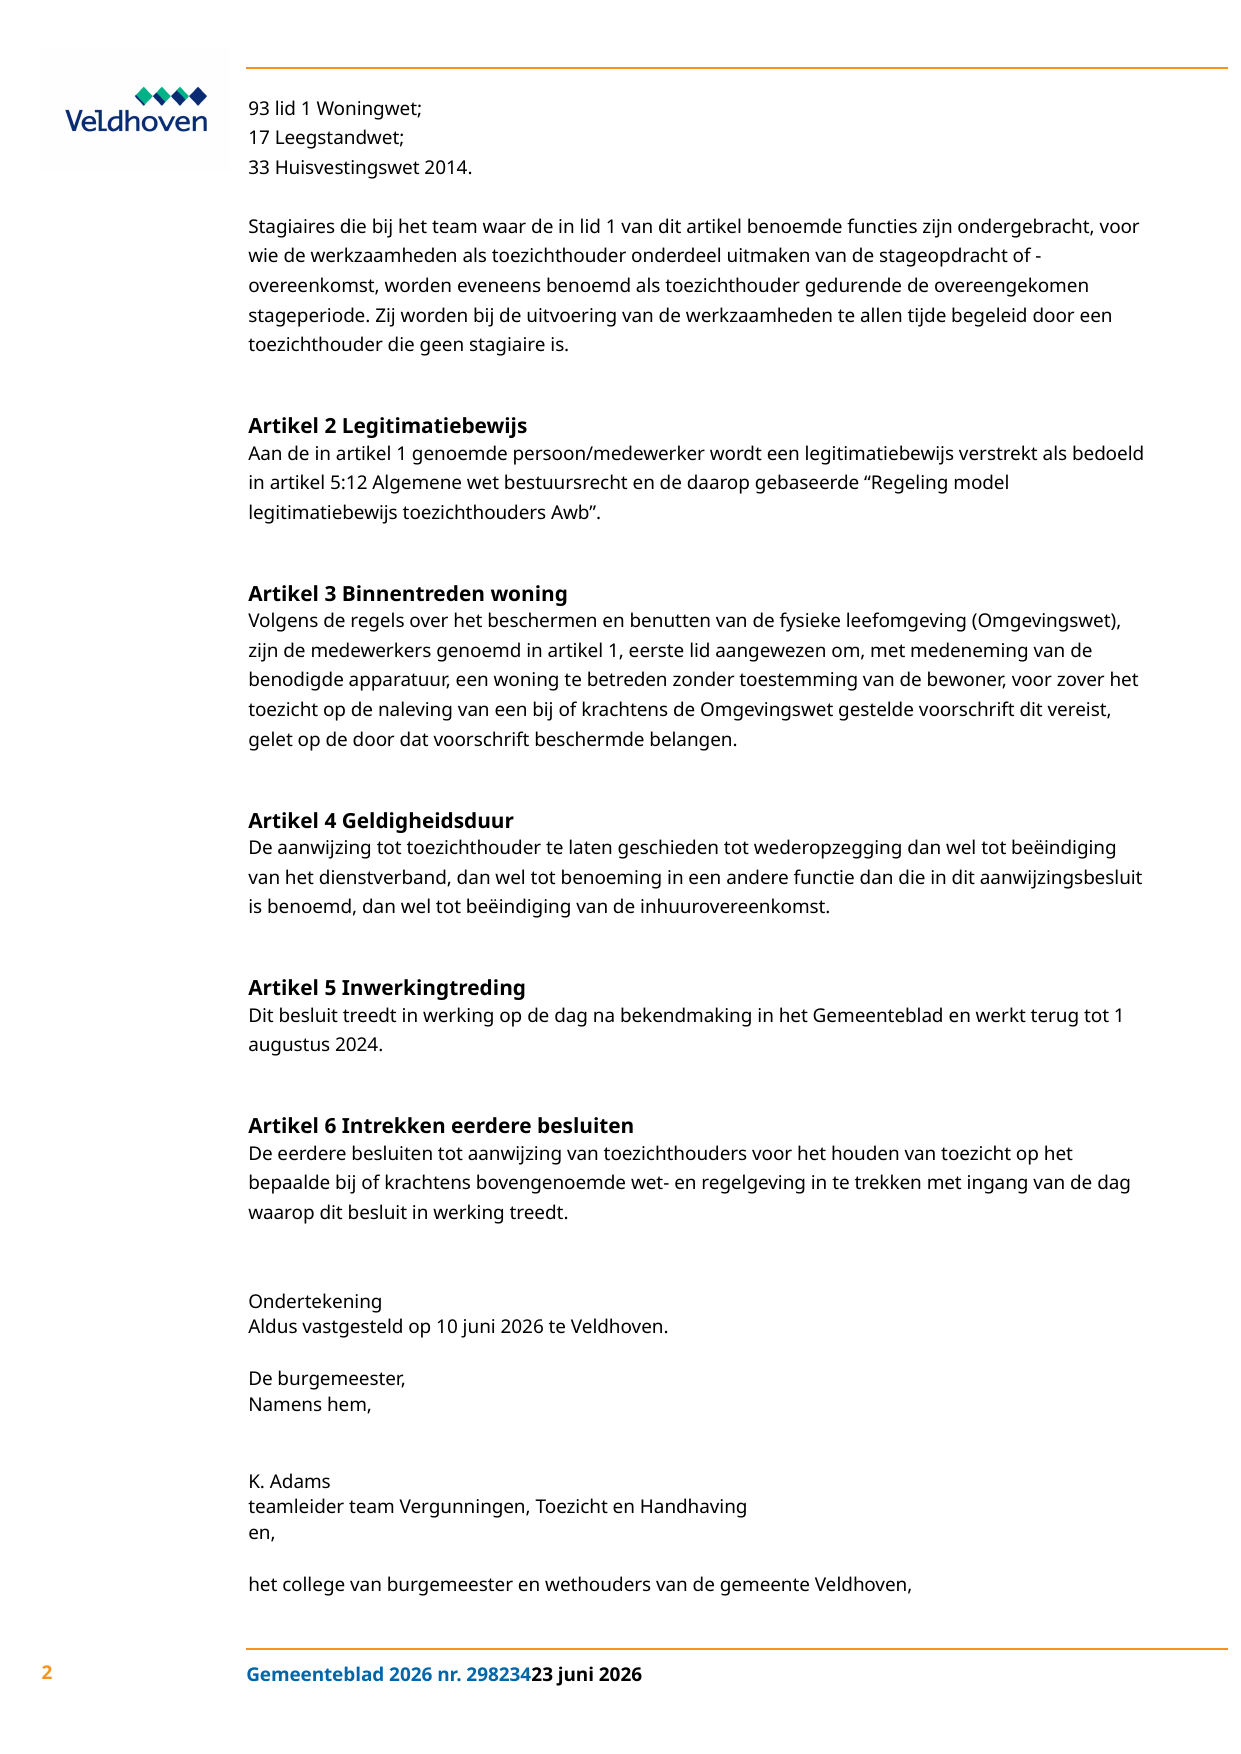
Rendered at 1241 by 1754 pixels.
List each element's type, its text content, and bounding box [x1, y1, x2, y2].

text De aanwijzing tot toezichthouder te laten geschieden tot wederopzegging dan wel tot beëindiging van het dienstverband, dan wel tot benoeming in een andere functie dan die in dit aanwijzingsbesluit is benoemd, dan wel tot beëindiging van de inhuurovereenkomst. [248, 834, 1152, 919]
text Artikel 3 Binnentreden woning [248, 579, 1152, 607]
text De eerdere besluiten tot aanwijzing van toezichthouders voor het houden van toezicht op het bepaalde bij of krachtens bovengenoemde wet- en regelgeving in te trekken met ingang van de dag waarop dit besluit in werking treedt. [248, 1140, 1152, 1225]
text 93 lid 1 Woningwet; [248, 95, 1152, 121]
text Artikel 2 Legitimatiebewijs [248, 411, 1152, 440]
text teamleider team Vergunningen, Toezicht en Handhaving [248, 1494, 1152, 1519]
text 33 Huisvestingswet 2014. [248, 154, 1152, 180]
text De burgemeester, [248, 1365, 1152, 1391]
text Volgens de regels over het beschermen en benutten van de fysieke leefomgeving (Omgevingswet), zijn de medewerkers genoemd in artikel 1, eerste lid aangewezen om, met medeneming van de benodigde apparatuur, een woning te betreden zonder toestemming van de bewoner, voor zover het toezicht op de naleving van een bij of krachtens de Omgevingswet gestelde voorschrift dit vereist, gelet op de door dat voorschrift beschermde belangen. [248, 607, 1152, 752]
text Aan de in artikel 1 genoemde persoon/medewerker wordt een legitimatiebewijs verstrekt als bedoeld in artikel 5:12 Algemene wet bestuursrecht en de daarop gebaseerde “Regeling model legitimatiebewijs toezichthouders Awb”. [248, 440, 1152, 525]
text Artikel 4 Geldigheidsduur [248, 806, 1152, 834]
text K. Adams [248, 1468, 1152, 1494]
text Aldus vastgesteld op 10 juni 2026 te Veldhoven. [248, 1313, 1152, 1339]
text Stagiaires die bij het team waar de in lid 1 van dit artikel benoemde functies zijn ondergebracht, voor wie de werkzaamheden als toezichthouder onderdeel uitmaken van de stageopdracht of -overeenkomst, worden eveneens benoemd als toezichthouder gedurende de overeengekomen stageperiode. Zij worden bij de uitvoering van de werkzaamheden te allen tijde begeleid door een toezichthouder die geen stagiaire is. [248, 213, 1152, 357]
text het college van burgemeester en wethouders van de gemeente Veldhoven, [248, 1571, 1152, 1597]
text Artikel 5 Inwerkingtreding [248, 973, 1152, 1002]
picture [41, 47, 231, 172]
text Ondertekening [248, 1288, 1152, 1313]
text 17 Leegstandwet; [248, 124, 1152, 150]
text en, [248, 1519, 1152, 1545]
text Dit besluit treedt in werking op de dag na bekendmaking in het Gemeenteblad en werkt terug tot 1 augustus 2024. [248, 1002, 1152, 1057]
text Namens hem, [248, 1391, 1152, 1416]
text Artikel 6 Intrekken eerdere besluiten [248, 1111, 1152, 1140]
